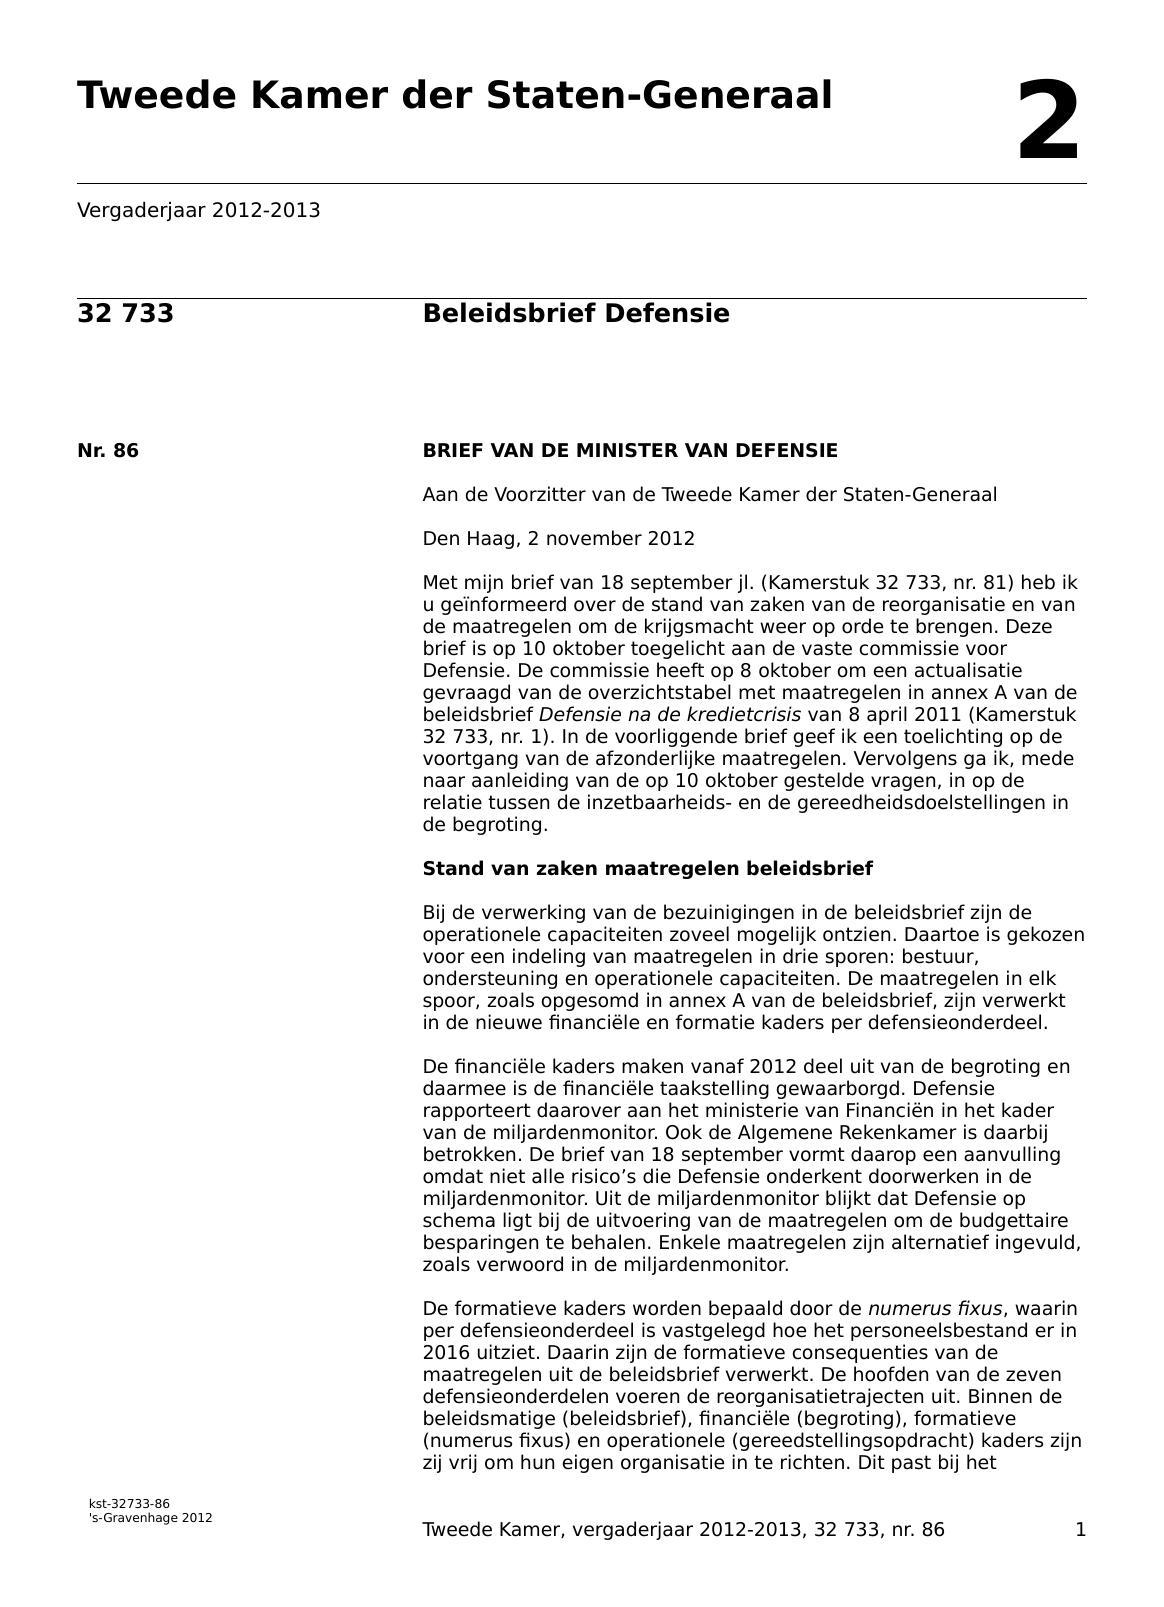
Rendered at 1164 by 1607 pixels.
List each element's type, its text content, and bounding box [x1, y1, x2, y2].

text 's-Gravenhage 2012 [88, 1511, 323, 1525]
table_header 2 [886, 59, 1087, 183]
text De formatieve kaders worden bepaald door de numerus fixus, waarin per defensieonderdeel is vastgelegd hoe het personeelsbestand er in 2016 uitziet. Daarin zijn de formatieve consequenties van de maatregelen uit de beleidsbrief verwerkt. De hoofden van de zeven defensieonderdelen voeren de reorganisatietrajecten uit. Binnen de beleidsmatige (beleidsbrief), financiële (begroting), formatieve (numerus fixus) en operationele (gereedstellingsopdracht) kaders zijn zij vrij om hun eigen organisatie in te richten. Dit past bij het [422, 1298, 1087, 1474]
text Met mijn brief van 18 september jl. (Kamerstuk 32 733, nr. 81) heb ik u geïnformeerd over de stand van zaken van de reorganisatie en van de maatregelen om de krijgsmacht weer op orde te brengen. Deze brief is op 10 oktober toegelicht aan de vaste commissie voor Defensie. De commissie heeft op 8 oktober om een actualisatie gevraagd van de overzichtstabel met maatregelen in annex A van de beleidsbrief Defensie na de kredietcrisis van 8 april 2011 (Kamerstuk 32 733, nr. 1). In de voorliggende brief geef ik een toelichting op de voortgang van de afzonderlijke maatregelen. Vervolgens ga ik, mede naar aanleiding van de op 10 oktober gestelde vragen, in op de relatie tussen de inzetbaarheids- en de gereedheidsdoelstellingen in de begroting. [422, 572, 1087, 836]
text Den Haag, 2 november 2012 [422, 528, 1087, 550]
text Aan de Voorzitter van de Tweede Kamer der Staten-Generaal [422, 484, 1087, 506]
subtitle Nr. 86 BRIEF VAN DE MINISTER VAN DEFENSIE [77, 440, 1087, 462]
text Bij de verwerking van de bezuinigingen in de beleidsbrief zijn de operationele capaciteiten zoveel mogelijk ontzien. Daartoe is gekozen voor een indeling van maatregelen in drie sporen: bestuur, ondersteuning en operationele capaciteiten. De maatregelen in elk spoor, zoals opgesomd in annex A van de beleidsbrief, zijn verwerkt in de nieuwe financiële en formatie kaders per defensieonderdeel. [422, 902, 1087, 1034]
table_header Tweede Kamer der Staten-Generaal [77, 59, 886, 183]
subtitle Stand van zaken maatregelen beleidsbrief [422, 858, 1087, 880]
subtitle 32 733 Beleidsbrief Defensie [77, 299, 1087, 329]
text De financiële kaders maken vanaf 2012 deel uit van de begroting en daarmee is de financiële taakstelling gewaarborgd. Defensie rapporteert daarover aan het ministerie van Financiën in het kader van de miljardenmonitor. Ook de Algemene Rekenkamer is daarbij betrokken. De brief van 18 september vormt daarop een aanvulling omdat niet alle risico’s die Defensie onderkent doorwerken in de miljardenmonitor. Uit de miljardenmonitor blijkt dat Defensie op schema ligt bij de uitvoering van de maatregelen om de budgettaire besparingen te behalen. Enkele maatregelen zijn alternatief ingevuld, zoals verwoord in de miljardenmonitor. [422, 1056, 1087, 1276]
table_cell Vergaderjaar 2012-2013 [77, 184, 1087, 298]
text kst-32733-86 [88, 1497, 323, 1511]
